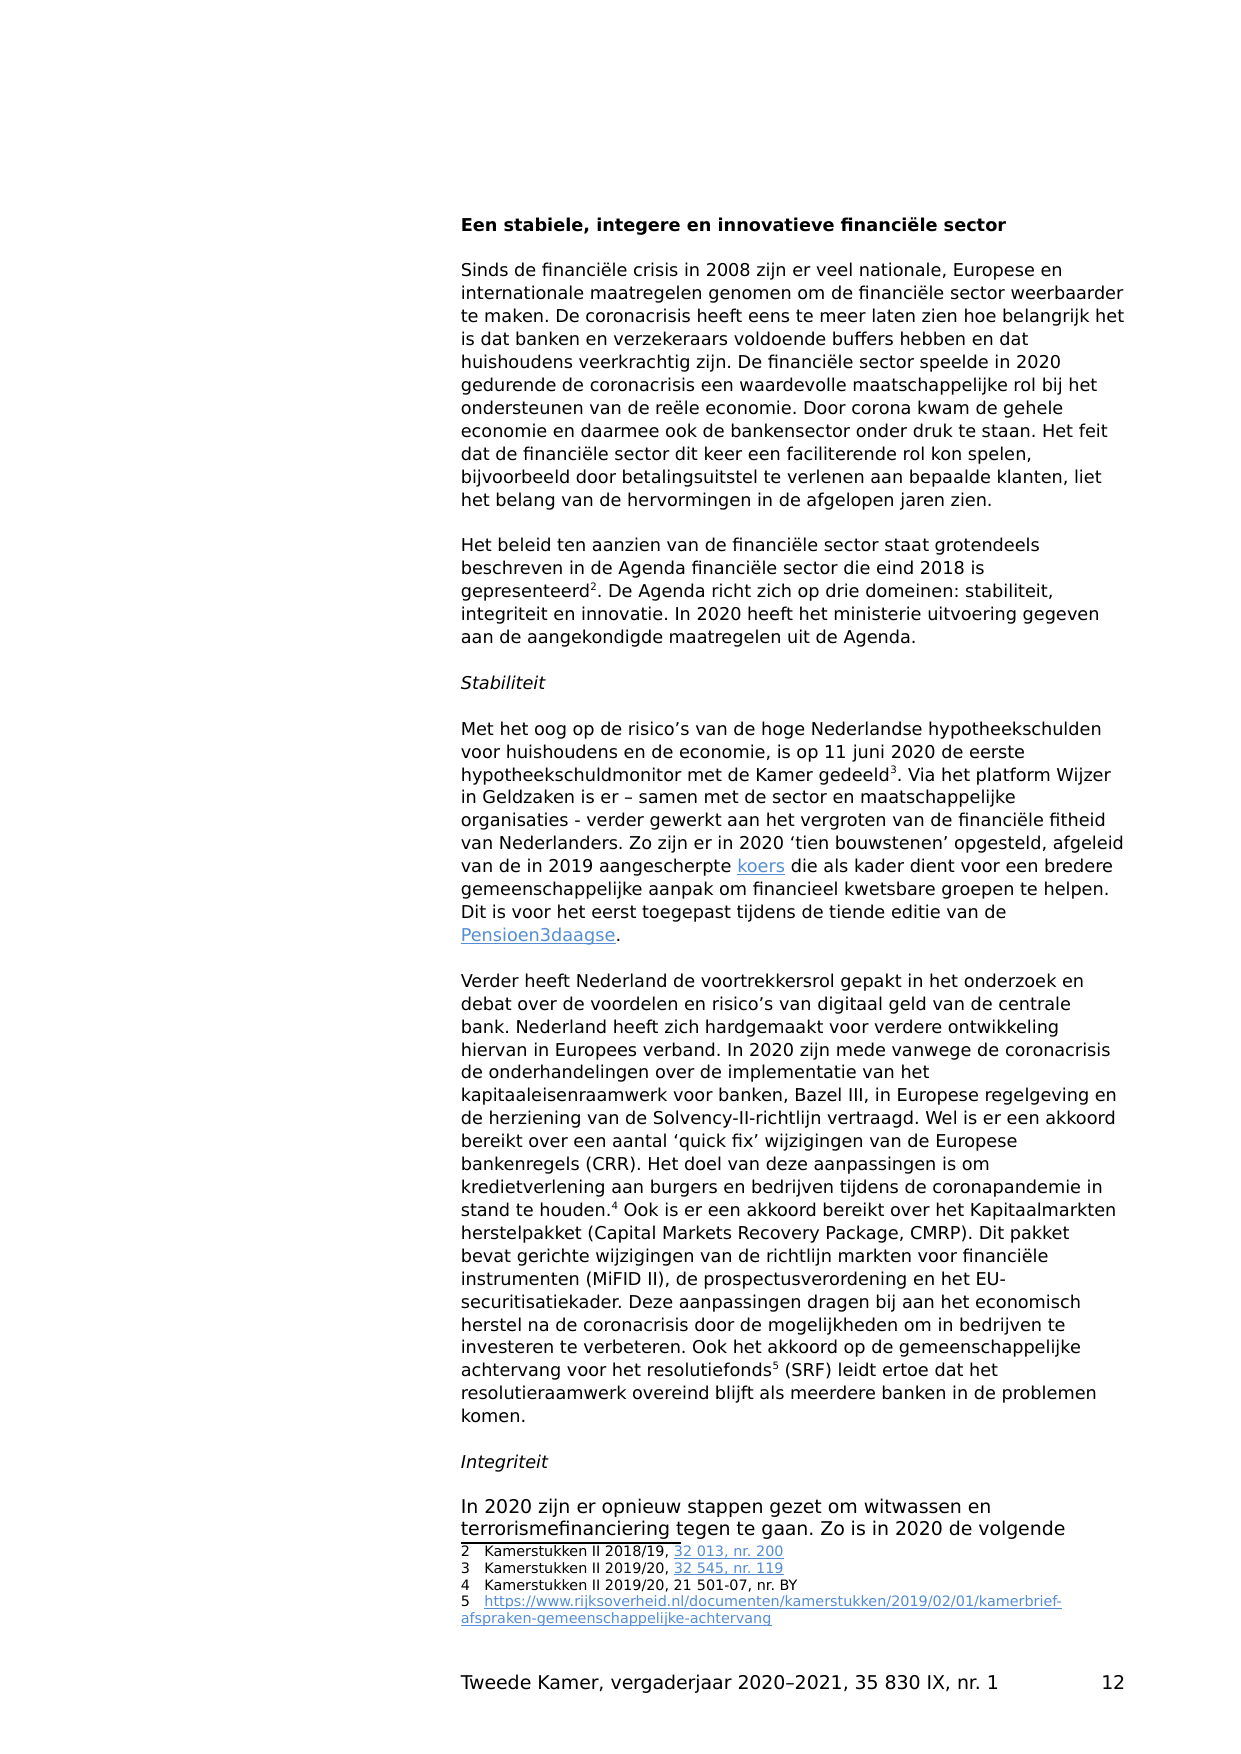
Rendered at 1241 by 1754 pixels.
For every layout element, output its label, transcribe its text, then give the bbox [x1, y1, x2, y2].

text Stabiliteit [461, 671, 1125, 694]
text In 2020 zijn er opnieuw stappen gezet om witwassen en terrorismefinanciering tegen te gaan. Zo is in 2020 de volgende [461, 1496, 1125, 1540]
text __https://www.rijksoverheid.nl/documenten/kamerstukken/2019/02/01/kamerbrief-afspraken-gemeenschappelijke-achtervang [461, 1593, 1125, 1627]
text Een stabiele, integere en innovatieve financiële sector [461, 213, 1125, 236]
text __Kamerstukken II 2019/20, 32 545, nr. 119 [461, 1560, 1125, 1577]
text Sinds de financiële crisis in 2008 zijn er veel nationale, Europese en internationale maatregelen genomen om de financiële sector weerbaarder te maken. De coronacrisis heeft eens te meer laten zien hoe belangrijk het is dat banken en verzekeraars voldoende buffers hebben en dat huishoudens veerkrachtig zijn. De financiële sector speelde in 2020 gedurende de coronacrisis een waardevolle maatschappelijke rol bij het ondersteunen van de reële economie. Door corona kwam de gehele economie en daarmee ook de bankensector onder druk te staan. Het feit dat de financiële sector dit keer een faciliterende rol kon spelen, bijvoorbeeld door betalingsuitstel te verlenen aan bepaalde klanten, liet het belang van de hervormingen in de afgelopen jaren zien. [461, 258, 1125, 511]
text __Kamerstukken II 2019/20, 21 501-07, nr. BY [461, 1577, 1125, 1593]
text Integriteit [461, 1450, 1125, 1473]
text __Kamerstukken II 2018/19, 32 013, nr. 200 [461, 1543, 1125, 1560]
text Verder heeft Nederland de voortrekkersrol gepakt in het onderzoek en debat over de voordelen en risico’s van digitaal geld van de centrale bank. Nederland heeft zich hardgemaakt voor verdere ontwikkeling hiervan in Europees verband. In 2020 zijn mede vanwege de coronacrisis de onderhandelingen over de implementatie van het kapitaaleisenraamwerk voor banken, Bazel III, in Europese regelgeving en de herziening van de Solvency-II-richtlijn vertraagd. Wel is er een akkoord bereikt over een aantal ‘quick fix’ wijzigingen van de Europese bankenregels (CRR). Het doel van deze aanpassingen is om kredietverlening aan burgers en bedrijven tijdens de coronapandemie in stand te houden. Ook is er een akkoord bereikt over het Kapitaalmarkten herstelpakket (Capital Markets Recovery Package, CMRP). Dit pakket bevat gerichte wijzigingen van de richtlijn markten voor financiële instrumenten (MiFID II), de prospectusverordening en het EU-securitisatiekader. Deze aanpassingen dragen bij aan het economisch herstel na de coronacrisis door de mogelijkheden om in bedrijven te investeren te verbeteren. Ook het akkoord op de gemeenschappelijke achtervang voor het resolutiefonds (SRF) leidt ertoe dat het resolutieraamwerk overeind blijft als meerdere banken in de problemen komen. [461, 969, 1125, 1427]
text Het beleid ten aanzien van de financiële sector staat grotendeels beschreven in de Agenda financiële sector die eind 2018 is gepresenteerd. De Agenda richt zich op drie domeinen: stabiliteit, integriteit en innovatie. In 2020 heeft het ministerie uitvoering gegeven aan de aangekondigde maatregelen uit de Agenda. [461, 533, 1125, 648]
text Met het oog op de risico’s van de hoge Nederlandse hypotheekschulden voor huishoudens en de economie, is op 11 juni 2020 de eerste hypotheekschuldmonitor met de Kamer gedeeld. Via het platform Wijzer in Geldzaken is er – samen met de sector en maatschappelijke organisaties - verder gewerkt aan het vergroten van de financiële fitheid van Nederlanders. Zo zijn er in 2020 ‘tien bouwstenen’ opgesteld, afgeleid van de in 2019 aangescherpte koers die als kader dient voor een bredere gemeenschappelijke aanpak om financieel kwetsbare groepen te helpen. Dit is voor het eerst toegepast tijdens de tiende editie van de Pensioen3daagse. [461, 717, 1125, 946]
